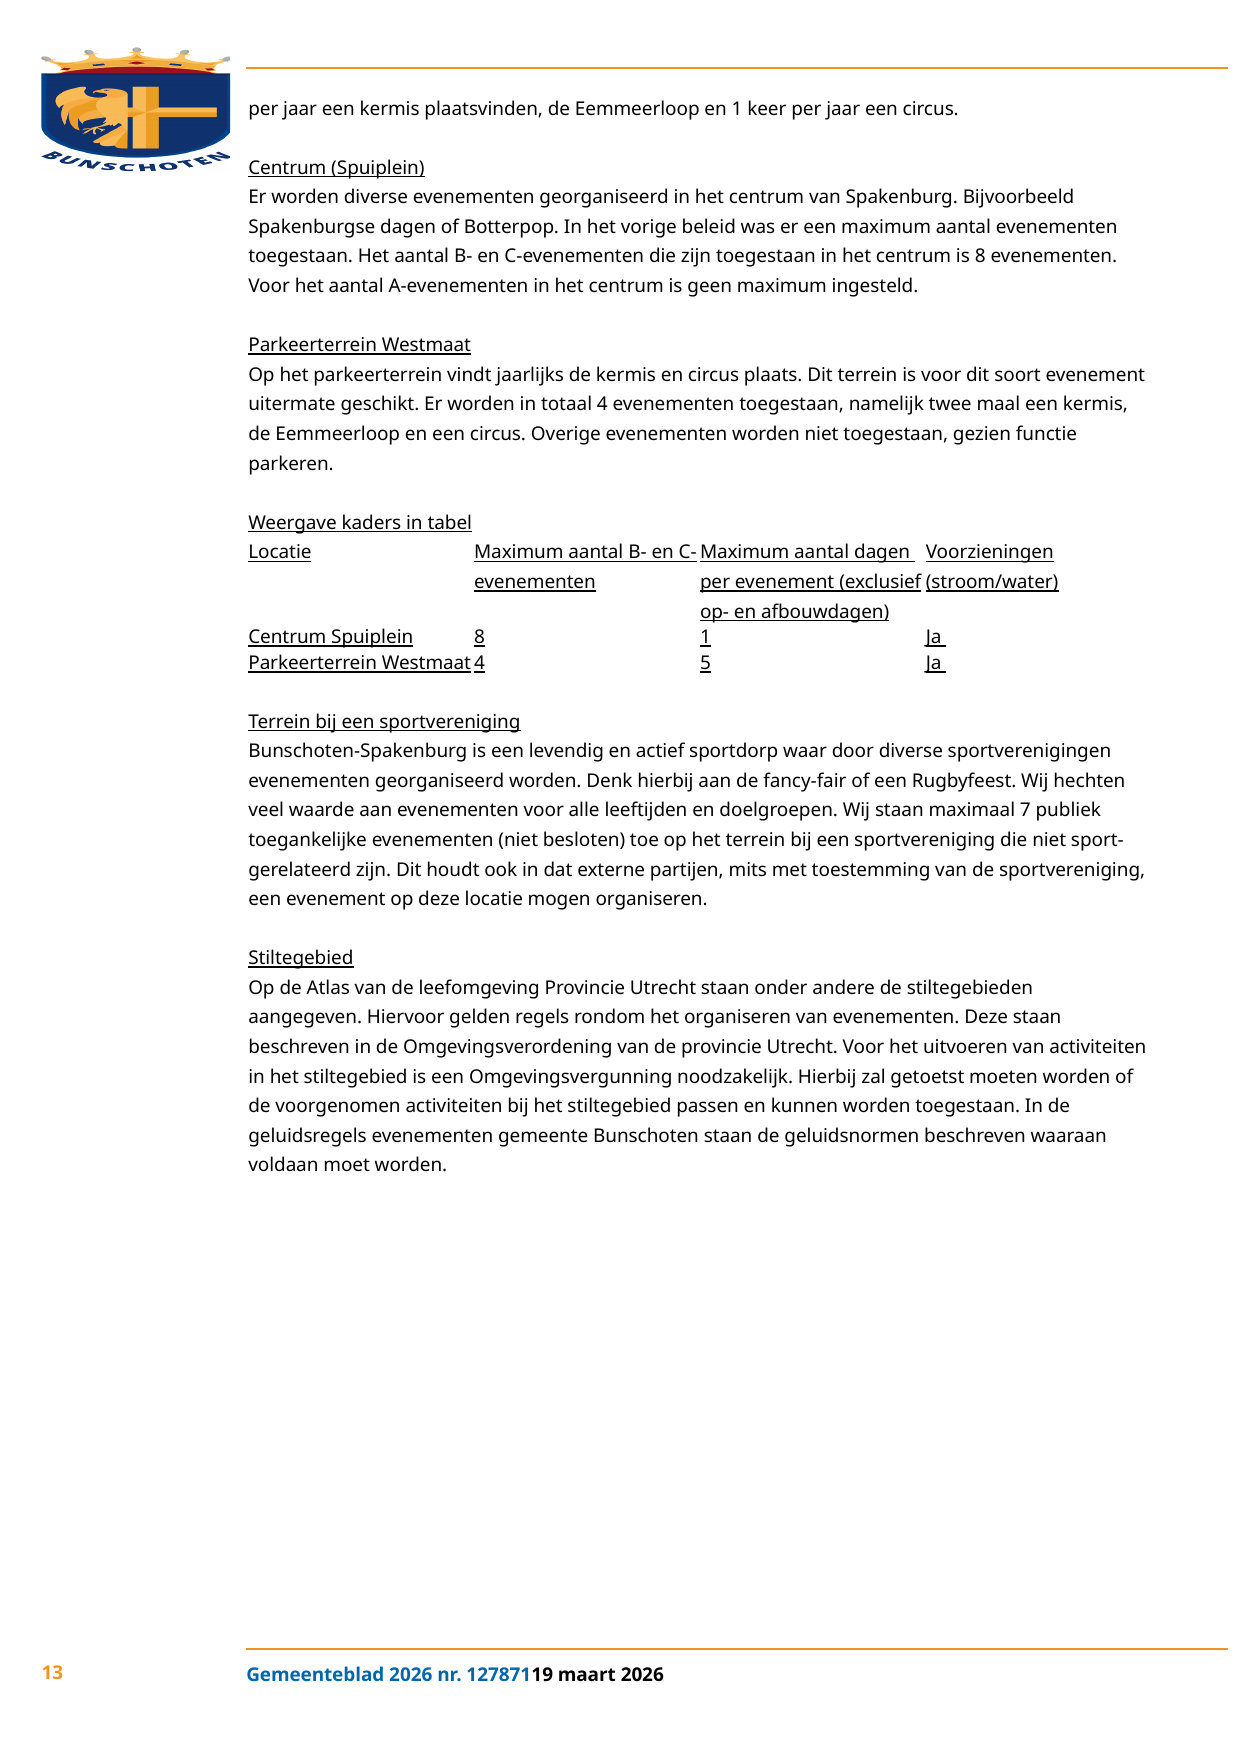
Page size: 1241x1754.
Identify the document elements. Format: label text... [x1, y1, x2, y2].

table_header Locatie [248, 539, 474, 623]
text Stiltegebied [248, 944, 1152, 970]
table_cell Parkeerterrein Westmaat [248, 649, 474, 675]
text Er worden diverse evenementen georganiseerd in het centrum van Spakenburg. Bijvoorbeeld Spakenburgse dagen of Botterpop. In het vorige beleid was er een maximum aantal evenementen toegestaan. Het aantal B- en C-evenementen die zijn toegestaan in het centrum is 8 evenementen. Voor het aantal A-evenementen in het centrum is geen maximum ingesteld. [248, 183, 1152, 298]
text Bunschoten-Spakenburg is een levendig en actief sportdorp waar door diverse sportverenigingen evenementen georganiseerd worden. Denk hierbij aan de fancy-fair of een Rugbyfeest. Wij hechten veel waarde aan evenementen voor alle leeftijden en doelgroepen. Wij staan maximaal 7 publiek toegankelijke evenementen (niet besloten) toe op het terrein bij een sportvereniging die niet sport-gerelateerd zijn. Dit houdt ook in dat externe partijen, mits met toestemming van de sportvereniging, een evenement op deze locatie mogen organiseren. [248, 737, 1152, 911]
table_cell 5 [700, 649, 926, 675]
table_cell 8 [474, 624, 700, 649]
table_cell Ja [926, 624, 1152, 649]
table_header Maximum aantal B- en C-evenementen [474, 539, 700, 623]
table_cell 1 [700, 624, 926, 649]
table_header Voorzieningen (stroom/water) [926, 539, 1152, 623]
table_header Maximum aantal dagen per evenement (exclusief op- en afbouwdagen) [700, 539, 926, 623]
table_cell Ja [926, 649, 1152, 675]
text Op de Atlas van de leefomgeving Provincie Utrecht staan onder andere de stiltegebieden aangegeven. Hiervoor gelden regels rondom het organiseren van evenementen. Deze staan beschreven in de Omgevingsverordening van de provincie Utrecht. Voor het uitvoeren van activiteiten in het stiltegebied is een Omgevingsvergunning noodzakelijk. Hierbij zal getoetst moeten worden of de voorgenomen activiteiten bij het stiltegebied passen en kunnen worden toegestaan. In de geluidsregels evenementen gemeente Bunschoten staan de geluidsnormen beschreven waaraan voldaan moet worden. [248, 974, 1152, 1177]
text per jaar een kermis plaatsvinden, de Eemmeerloop en 1 keer per jaar een circus. [248, 95, 1152, 121]
text Terrein bij een sportvereniging [248, 708, 1152, 733]
table_cell 4 [474, 649, 700, 675]
text Weergave kaders in tabel [248, 509, 1152, 535]
table_cell Centrum Spuiplein [248, 624, 474, 649]
text Op het parkeerterrein vindt jaarlijks de kermis en circus plaats. Dit terrein is voor dit soort evenement uitermate geschikt. Er worden in totaal 4 evenementen toegestaan, namelijk twee maal een kermis, de Eemmeerloop en een circus. Overige evenementen worden niet toegestaan, gezien functie parkeren. [248, 361, 1152, 476]
picture [41, 47, 231, 172]
text Parkeerterrein Westmaat [248, 331, 1152, 357]
text Centrum (Spuiplein) [248, 154, 1152, 180]
